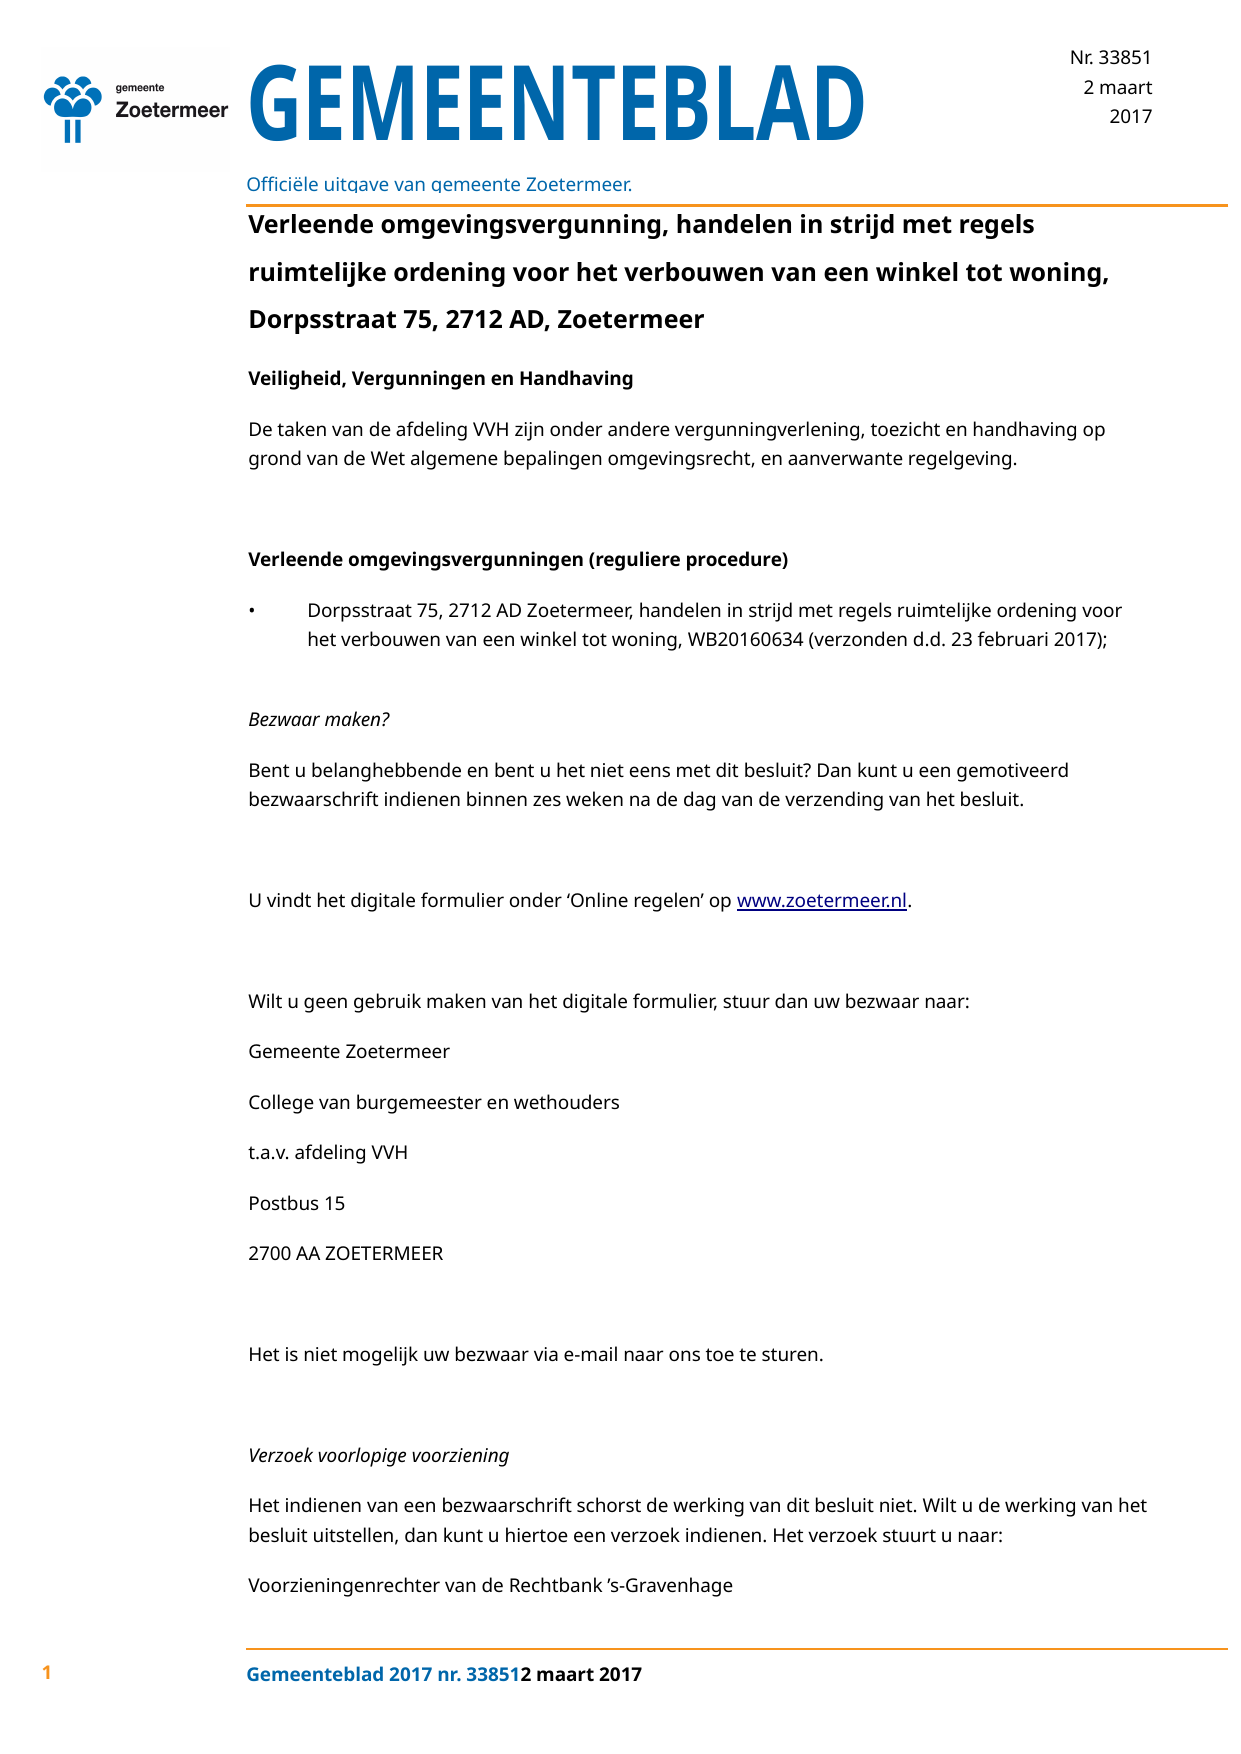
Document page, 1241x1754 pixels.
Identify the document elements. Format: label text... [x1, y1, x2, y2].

text 2700 AA ZOETERMEER [248, 1240, 1152, 1266]
text U vindt het digitale formulier onder ‘Online regelen’ op www.zoetermeer.nl. [248, 887, 1152, 913]
list Dorpsstraat 75, 2712 AD Zoetermeer, handelen in strijd met regels ruimtelijke ordening voor het verbouwen van een winkel tot woning, WB20160634 (verzonden d.d. 23 februari 2017); [248, 597, 1152, 652]
text Verzoek voorlopige voorziening [248, 1442, 1152, 1467]
text Bent u belanghebbende en bent u het niet eens met dit besluit? Dan kunt u een gemotiveerd bezwaarschrift indienen binnen zes weken na de dag van de verzending van het besluit. [248, 757, 1152, 812]
text College van burgemeester en wethouders [248, 1089, 1152, 1114]
picture [41, 47, 231, 172]
text Veiligheid, Vergunningen en Handhaving [248, 366, 1152, 391]
text Verleende omgevingsvergunningen (reguliere procedure) [248, 546, 1152, 572]
text Verleende omgevingsvergunning, handelen in strijd met regels ruimtelijke ordening voor het verbouwen van een winkel tot woning, Dorpsstraat 75, 2712 AD, Zoetermeer [248, 207, 1152, 336]
text Bezwaar maken? [248, 706, 1152, 732]
text t.a.v. afdeling VVH [248, 1139, 1152, 1165]
text De taken van de afdeling VVH zijn onder andere vergunningverlening, toezicht en handhaving op grond van de Wet algemene bepalingen omgevingsrecht, en aanverwante regelgeving. [248, 416, 1152, 471]
text Voorzieningenrechter van de Rechtbank ’s-Gravenhage [248, 1572, 1152, 1598]
text Gemeente Zoetermeer [248, 1038, 1152, 1064]
text Het is niet mogelijk uw bezwaar via e-mail naar ons toe te sturen. [248, 1341, 1152, 1367]
text Postbus 15 [248, 1190, 1152, 1215]
text Het indienen van een bezwaarschrift schorst de werking van dit besluit niet. Wilt u de werking van het besluit uitstellen, dan kunt u hiertoe een verzoek indienen. Het verzoek stuurt u naar: [248, 1492, 1152, 1547]
text Wilt u geen gebruik maken van het digitale formulier, stuur dan uw bezwaar naar: [248, 988, 1152, 1014]
